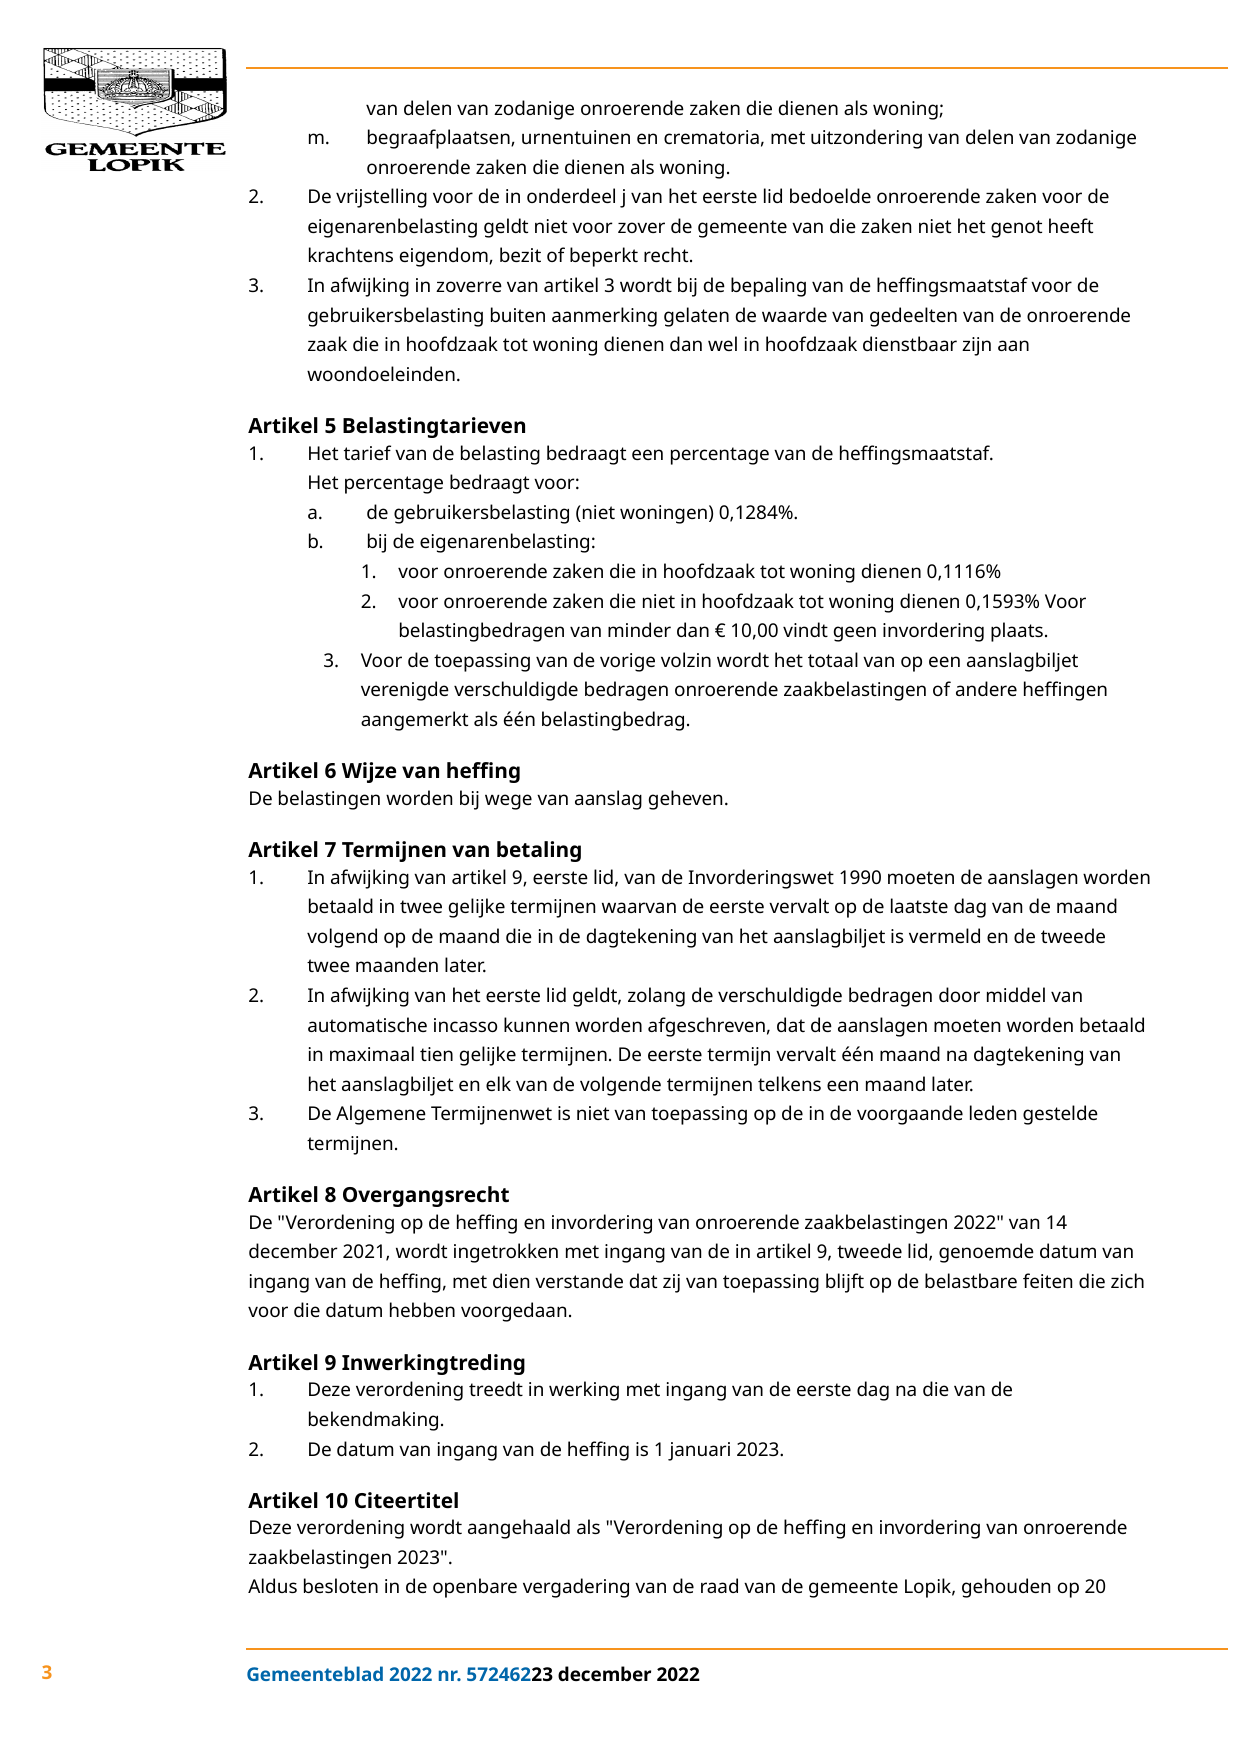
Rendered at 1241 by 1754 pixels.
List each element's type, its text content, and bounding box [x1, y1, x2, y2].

list voor onroerende zaken die in hoofdzaak tot woning dienen 0,1116% [361, 558, 1152, 584]
picture [41, 47, 231, 172]
list Het tarief van de belasting bedraagt een percentage van de heffingsmaatstaf. [248, 440, 1152, 466]
list bij de eigenarenbelasting: [307, 529, 1152, 554]
text Artikel 9 Inwerkingtreding [248, 1348, 1152, 1377]
text Artikel 7 Termijnen van betaling [248, 835, 1152, 864]
list voor onroerende zaken die niet in hoofdzaak tot woning dienen 0,1593% Voor belastingbedragen van minder dan € 10,00 vindt geen invordering plaats. [361, 588, 1152, 643]
list de gebruikersbelasting (niet woningen) 0,1284%. [307, 499, 1152, 525]
list In afwijking van het eerste lid geldt, zolang de verschuldigde bedragen door middel van automatische incasso kunnen worden afgeschreven, dat de aanslagen moeten worden betaald in maximaal tien gelijke termijnen. De eerste termijn vervalt één maand na dagtekening van het aanslagbiljet en elk van de volgende termijnen telkens een maand later. [248, 982, 1152, 1097]
list Voor de toepassing van de vorige volzin wordt het totaal van op een aanslagbiljet verenigde verschuldigde bedragen onroerende zaakbelastingen of andere heffingen aangemerkt als één belastingbedrag. [323, 647, 1152, 732]
text Aldus besloten in de openbare vergadering van de raad van de gemeente Lopik, gehouden op 20 [248, 1574, 1152, 1599]
text De belastingen worden bij wege van aanslag geheven. [248, 785, 1152, 811]
list In afwijking in zoverre van artikel 3 wordt bij de bepaling van de heffingsmaatstaf voor de gebruikersbelasting buiten aanmerking gelaten de waarde van gedeelten van de onroerende zaak die in hoofdzaak tot woning dienen dan wel in hoofdzaak dienstbaar zijn aan woondoeleinden. [248, 272, 1152, 387]
list De vrijstelling voor de in onderdeel j van het eerste lid bedoelde onroerende zaken voor de eigenarenbelasting geldt niet voor zover de gemeente van die zaken niet het genot heeft krachtens eigendom, bezit of beperkt recht. [248, 183, 1152, 268]
list Het percentage bedraagt voor: [248, 469, 1152, 495]
list van delen van zodanige onroerende zaken die dienen als woning; [307, 95, 1152, 121]
text Artikel 10 Citeertitel [248, 1486, 1152, 1514]
list begraafplaatsen, urnentuinen en crematoria, met uitzondering van delen van zodanige onroerende zaken die dienen als woning. [307, 124, 1152, 180]
text De "Verordening op de heffing en invordering van onroerende zaakbelastingen 2022" van 14 december 2021, wordt ingetrokken met ingang van de in artikel 9, tweede lid, genoemde datum van ingang van de heffing, met dien verstande dat zij van toepassing blijft op de belastbare feiten die zich voor die datum hebben voorgedaan. [248, 1209, 1152, 1323]
list De datum van ingang van de heffing is 1 januari 2023. [248, 1436, 1152, 1461]
text Artikel 5 Belastingtarieven [248, 411, 1152, 440]
text Artikel 8 Overgangsrecht [248, 1181, 1152, 1209]
list Deze verordening treedt in werking met ingang van de eerste dag na die van de bekendmaking. [248, 1377, 1152, 1432]
text Deze verordening wordt aangehaald als "Verordening op de heffing en invordering van onroerende zaakbelastingen 2023". [248, 1514, 1152, 1570]
list In afwijking van artikel 9, eerste lid, van de Invorderingswet 1990 moeten de aanslagen worden betaald in twee gelijke termijnen waarvan de eerste vervalt op de laatste dag van de maand volgend op de maand die in de dagtekening van het aanslagbiljet is vermeld en de tweede twee maanden later. [248, 864, 1152, 978]
list De Algemene Termijnenwet is niet van toepassing op de in de voorgaande leden gestelde termijnen. [248, 1101, 1152, 1156]
text Artikel 6 Wijze van heffing [248, 757, 1152, 785]
